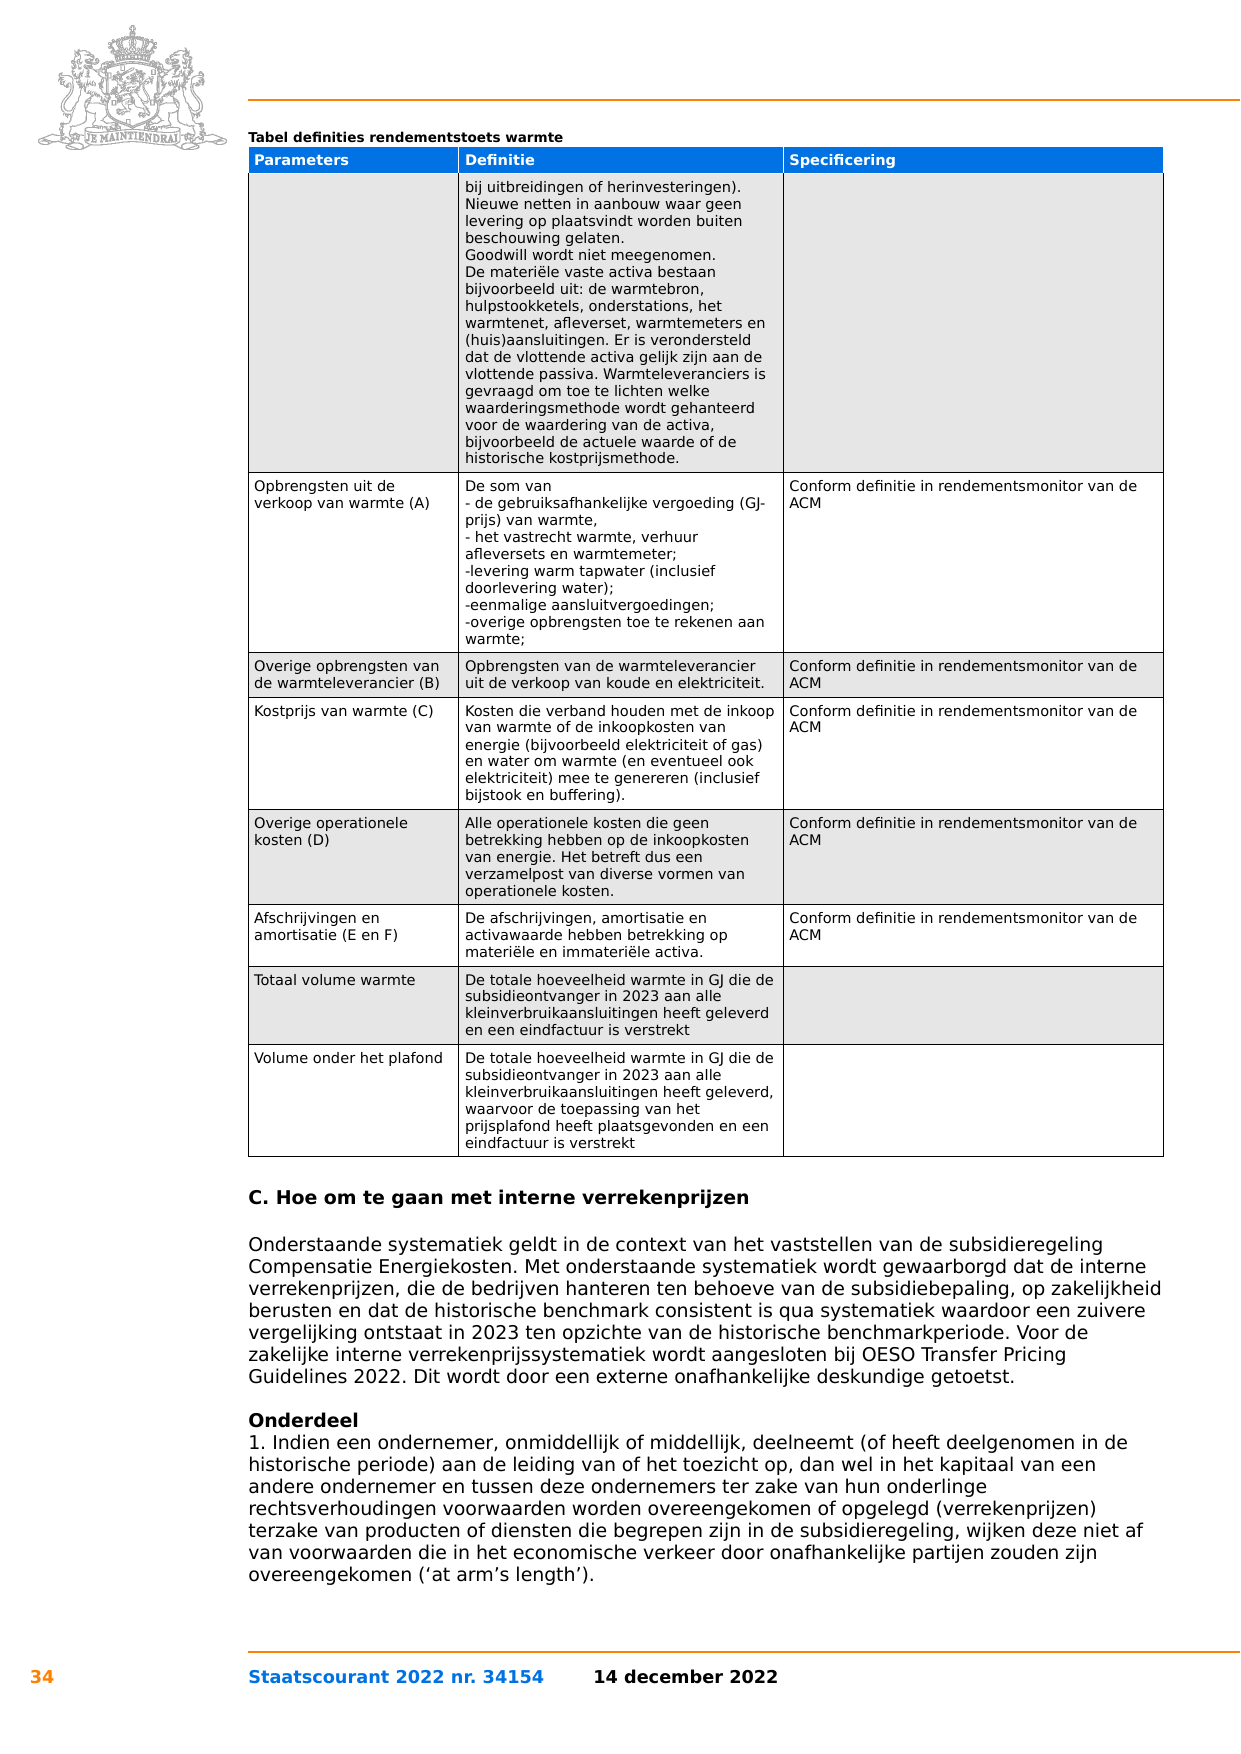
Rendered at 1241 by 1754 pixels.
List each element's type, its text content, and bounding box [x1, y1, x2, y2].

table_cell Opbrengsten van de warmteleverancier uit de verkoop van koude en elektriciteit. [459, 653, 783, 697]
table_cell De afschrijvingen, amortisatie en activawaarde hebben betrekking op materiële en immateriële activa. [459, 905, 783, 966]
table_cell [784, 967, 1163, 1044]
table_cell Overige opbrengsten van de warmteleverancier (B) [249, 653, 458, 697]
picture [38, 25, 227, 150]
table_cell Totaal volume warmte [249, 967, 458, 1044]
table_cell Alle operationele kosten die geen betrekking hebben op de inkoopkosten van energie. Het betreft dus een verzamelpost van diverse vormen van operationele kosten. [459, 810, 783, 904]
table_cell Afschrijvingen en amortisatie (E en F) [249, 905, 458, 966]
text 1. Indien een ondernemer, onmiddellijk of middellijk, deelneemt (of heeft deelgenomen in de historische periode) aan de leiding van of het toezicht op, dan wel in het kapitaal van een andere ondernemer en tussen deze ondernemers ter zake van hun onderlinge rechtsverhoudingen voorwaarden worden overeengekomen of opgelegd (verrekenprijzen) terzake van producten of diensten die begrepen zijn in de subsidieregeling, wijken deze niet af van voorwaarden die in het economische verkeer door onafhankelijke partijen zouden zijn overeengekomen (‘at arm’s length’). [248, 1432, 1163, 1586]
table_cell Kostprijs van warmte (C) [249, 698, 458, 809]
table_cell Conform definitie in rendementsmonitor van de ACM [784, 653, 1163, 697]
table_cell De som van - de gebruiksafhankelijke vergoeding (GJ-prijs) van warmte, - het vastrecht warmte, verhuur afleversets en warmtemeter; -levering warm tapwater (inclusief doorlevering water); -eenmalige aansluitvergoedingen; -overige opbrengsten toe te rekenen aan warmte; [459, 473, 783, 652]
text Onderstaande systematiek geldt in de context van het vaststellen van de subsidieregeling Compensatie Energiekosten. Met onderstaande systematiek wordt gewaarborgd dat de interne verrekenprijzen, die de bedrijven hanteren ten behoeve van de subsidiebepaling, op zakelijkheid berusten en dat de historische benchmark consistent is qua systematiek waardoor een zuivere vergelijking ontstaat in 2023 ten opzichte van de historische benchmarkperiode. Voor de zakelijke interne verrekenprijssystematiek wordt aangesloten bij OESO Transfer Pricing Guidelines 2022. Dit wordt door een externe onafhankelijke deskundige getoetst. [248, 1234, 1163, 1388]
subtitle C. Hoe om te gaan met interne verrekenprijzen [248, 1187, 1163, 1209]
subtitle Onderdeel [248, 1410, 1163, 1432]
table_cell bij uitbreidingen of herinvesteringen). Nieuwe netten in aanbouw waar geen levering op plaatsvindt worden buiten beschouwing gelaten. Goodwill wordt niet meegenomen. De materiële vaste activa bestaan bijvoorbeeld uit: de warmtebron, hulpstookketels, onderstations, het warmtenet, afleverset, warmtemeters en (huis)aansluitingen. Er is verondersteld dat de vlottende activa gelijk zijn aan de vlottende passiva. Warmteleveranciers is gevraagd om toe te lichten welke waarderingsmethode wordt gehanteerd voor de waardering van de activa, bijvoorbeeld de actuele waarde of de historische kostprijsmethode. [459, 174, 783, 472]
table_cell Volume onder het plafond [249, 1045, 458, 1156]
table_cell Kosten die verband houden met de inkoop van warmte of de inkoopkosten van energie (bijvoorbeeld elektriciteit of gas) en water om warmte (en eventueel ook elektriciteit) mee te genereren (inclusief bijstook en buffering). [459, 698, 783, 809]
table_header Tabel definities rendementstoets warmte [248, 130, 1163, 146]
table_cell [784, 174, 1163, 472]
table_cell Conform definitie in rendementsmonitor van de ACM [784, 698, 1163, 809]
table_cell Overige operationele kosten (D) [249, 810, 458, 904]
table_cell Conform definitie in rendementsmonitor van de ACM [784, 473, 1163, 652]
table_cell Conform definitie in rendementsmonitor van de ACM [784, 905, 1163, 966]
table_cell De totale hoeveelheid warmte in GJ die de subsidieontvanger in 2023 aan alle kleinverbruikaansluitingen heeft geleverd en een eindfactuur is verstrekt [459, 967, 783, 1044]
table_cell [249, 174, 458, 472]
table_cell Specificering [784, 147, 1163, 173]
table_cell Opbrengsten uit de verkoop van warmte (A) [249, 473, 458, 652]
table_cell De totale hoeveelheid warmte in GJ die de subsidieontvanger in 2023 aan alle kleinverbruikaansluitingen heeft geleverd, waarvoor de toepassing van het prijsplafond heeft plaatsgevonden en een eindfactuur is verstrekt [459, 1045, 783, 1156]
table_cell Parameters [249, 147, 458, 173]
table_cell Definitie [459, 147, 783, 173]
table_cell Conform definitie in rendementsmonitor van de ACM [784, 810, 1163, 904]
table_cell [784, 1045, 1163, 1156]
